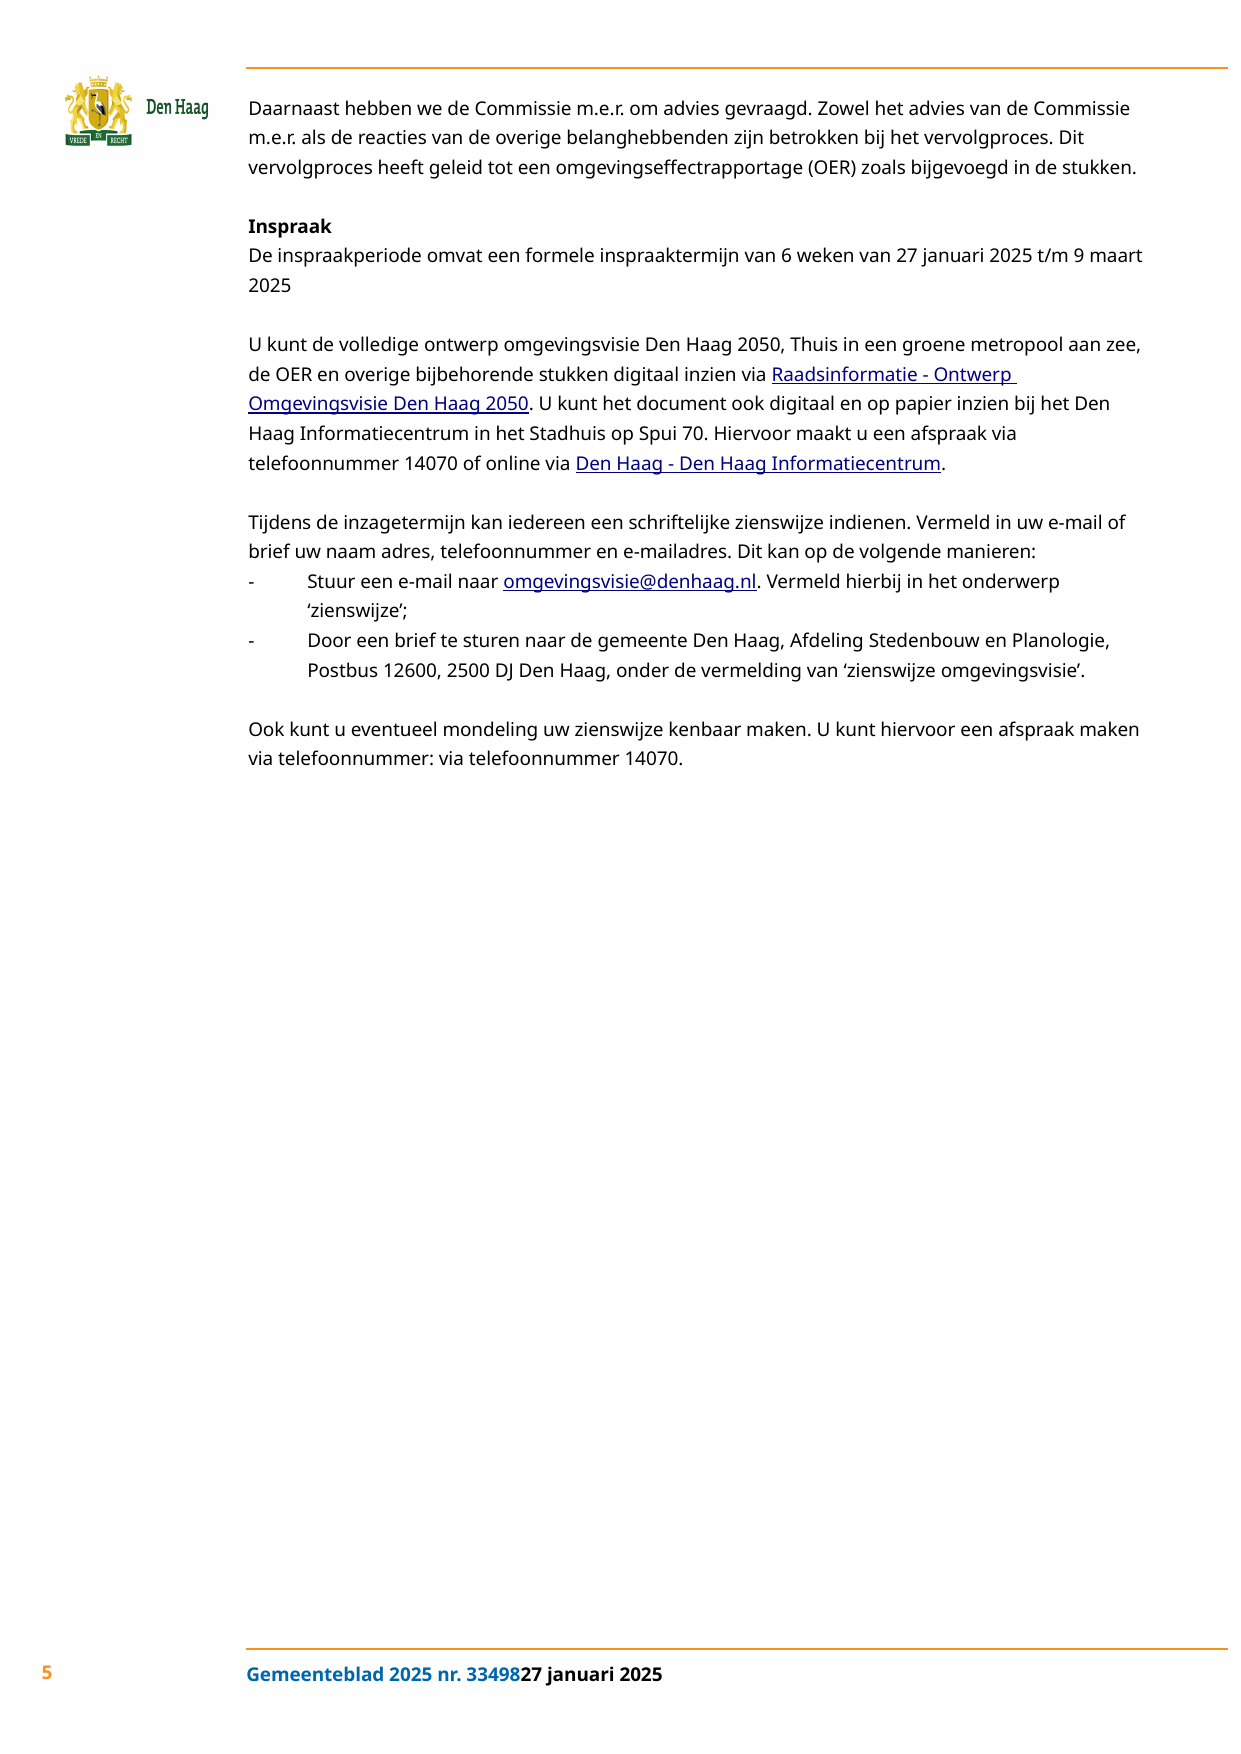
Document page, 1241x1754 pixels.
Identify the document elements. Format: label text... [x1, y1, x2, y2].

text Tijdens de inzagetermijn kan iedereen een schriftelijke zienswijze indienen. Vermeld in uw e-mail of brief uw naam adres, telefoonnummer en e-mailadres. Dit kan op de volgende manieren: [248, 509, 1152, 564]
picture [41, 47, 231, 172]
text Daarnaast hebben we de Commissie m.e.r. om advies gevraagd. Zowel het advies van de Commissie m.e.r. als de reacties van de overige belanghebbenden zijn betrokken bij het vervolgproces. Dit vervolgproces heeft geleid tot een omgevingseffectrapportage (OER) zoals bijgevoegd in de stukken. [248, 95, 1152, 180]
text U kunt de volledige ontwerp omgevingsvisie Den Haag 2050, Thuis in een groene metropool aan zee, de OER en overige bijbehorende stukken digitaal inzien via Raadsinformatie - Ontwerp Omgevingsvisie Den Haag 2050. U kunt het document ook digitaal en op papier inzien bij het Den Haag Informatiecentrum in het Stadhuis op Spui 70. Hiervoor maakt u een afspraak via telefoonnummer 14070 of online via Den Haag - Den Haag Informatiecentrum. [248, 331, 1152, 476]
text Inspraak [248, 213, 1152, 239]
text Ook kunt u eventueel mondeling uw zienswijze kenbaar maken. U kunt hiervoor een afspraak maken via telefoonnummer: via telefoonnummer 14070. [248, 716, 1152, 771]
text De inspraakperiode omvat een formele inspraaktermijn van 6 weken van 27 januari 2025 t/m 9 maart 2025 [248, 243, 1152, 298]
list Door een brief te sturen naar de gemeente Den Haag, Afdeling Stedenbouw en Planologie, Postbus 12600, 2500 DJ Den Haag, onder de vermelding van ‘zienswijze omgevingsvisie’. [248, 627, 1152, 683]
list Stuur een e-mail naar omgevingsvisie@denhaag.nl. Vermeld hierbij in het onderwerp ‘zienswijze’; [248, 568, 1152, 623]
